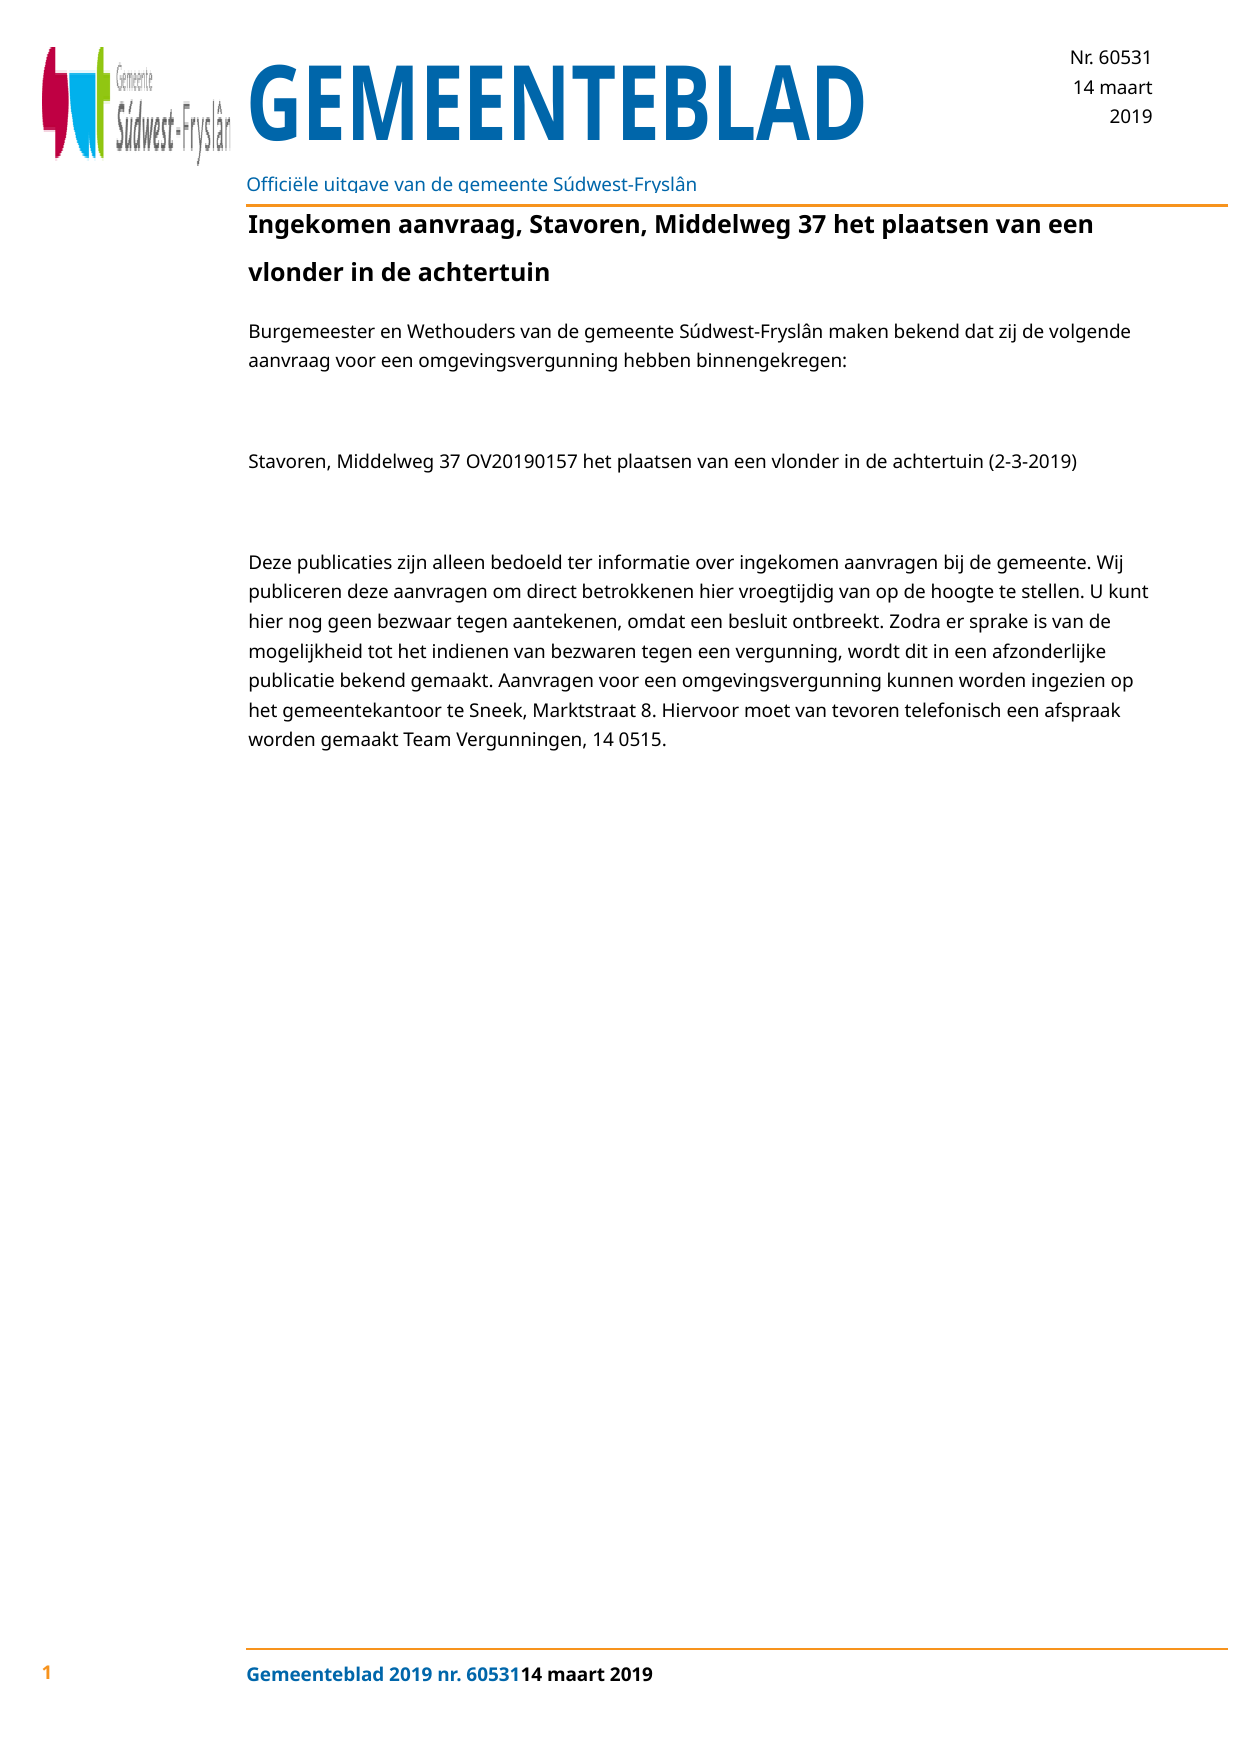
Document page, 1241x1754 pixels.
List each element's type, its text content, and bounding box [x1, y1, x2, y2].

text Burgemeester en Wethouders van de gemeente Súdwest-Fryslân maken bekend dat zij de volgende aanvraag voor een omgevingsvergunning hebben binnengekregen: [248, 318, 1152, 373]
text Deze publicaties zijn alleen bedoeld ter informatie over ingekomen aanvragen bij de gemeente. Wij publiceren deze aanvragen om direct betrokkenen hier vroegtijdig van op de hoogte te stellen. U kunt hier nog geen bezwaar tegen aantekenen, omdat een besluit ontbreekt. Zodra er sprake is van de mogelijkheid tot het indienen van bezwaren tegen een vergunning, wordt dit in een afzonderlijke publicatie bekend gemaakt. Aanvragen voor een omgevingsvergunning kunnen worden ingezien op het gemeentekantoor te Sneek, Marktstraat 8. Hiervoor moet van tevoren telefonisch een afspraak worden gemaakt Team Vergunningen, 14 0515. [248, 549, 1152, 752]
text Stavoren, Middelweg 37 OV20190157 het plaatsen van een vlonder in de achtertuin (2-3-2019) [248, 448, 1152, 474]
text Ingekomen aanvraag, Stavoren, Middelweg 37 het plaatsen van een vlonder in de achtertuin [248, 207, 1152, 288]
picture [41, 47, 231, 172]
